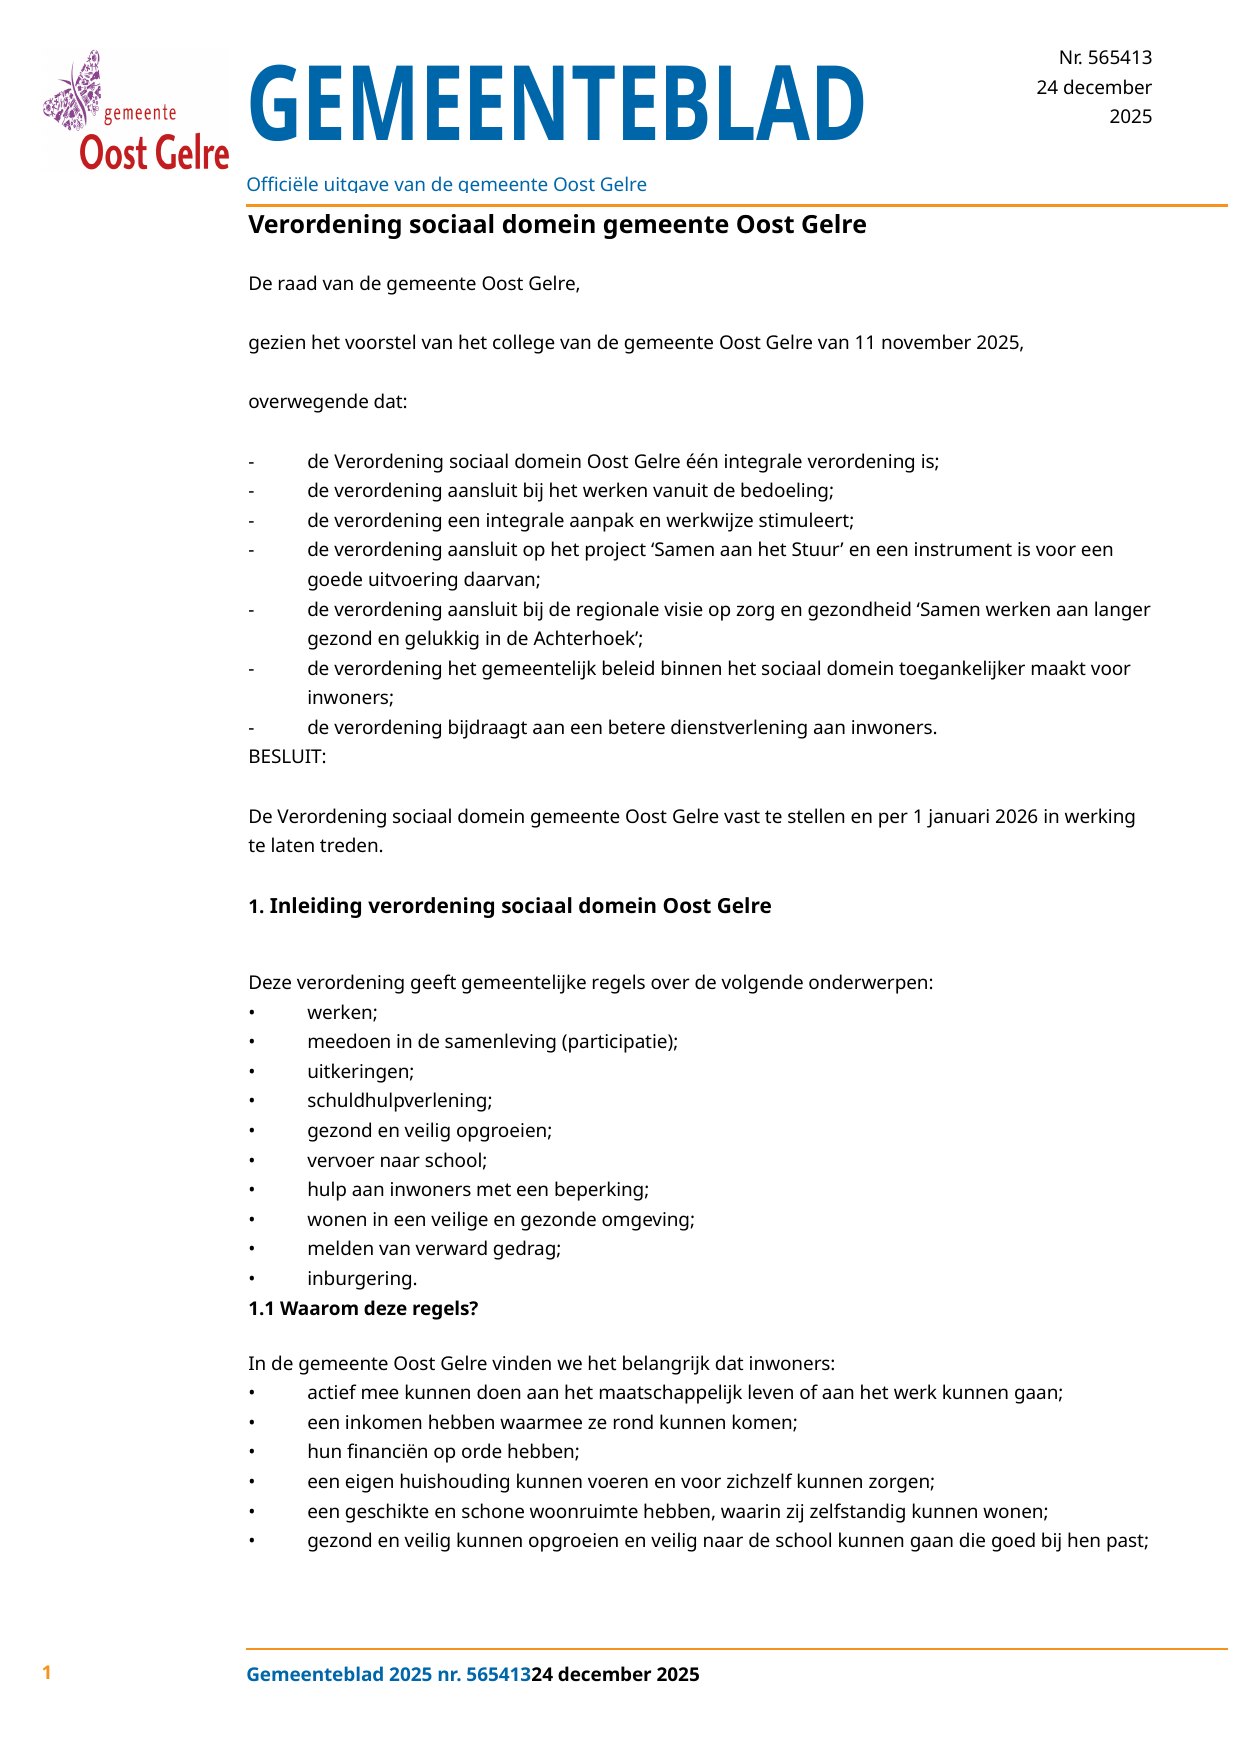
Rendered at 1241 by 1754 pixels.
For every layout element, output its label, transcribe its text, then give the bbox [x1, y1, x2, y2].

list de verordening bijdraagt aan een betere dienstverlening aan inwoners. [248, 714, 1152, 740]
text 1.1 Waarom deze regels? [248, 1295, 1152, 1320]
text In de gemeente Oost Gelre vinden we het belangrijk dat inwoners: [248, 1350, 1152, 1376]
text De raad van de gemeente Oost Gelre, [248, 270, 1152, 296]
list actief mee kunnen doen aan het maatschappelijk leven of aan het werk kunnen gaan; [248, 1379, 1152, 1405]
list vervoer naar school; [248, 1147, 1152, 1172]
list werken; [248, 999, 1152, 1024]
picture [41, 47, 231, 172]
text BESLUIT: [248, 744, 1152, 769]
list schuldhulpverlening; [248, 1088, 1152, 1113]
list hun financiën op orde hebben; [248, 1439, 1152, 1464]
list gezond en veilig opgroeien; [248, 1117, 1152, 1143]
list een eigen huishouding kunnen voeren en voor zichzelf kunnen zorgen; [248, 1468, 1152, 1494]
list de verordening het gemeentelijk beleid binnen het sociaal domein toegankelijker maakt voor inwoners; [248, 655, 1152, 710]
text De Verordening sociaal domein gemeente Oost Gelre vast te stellen en per 1 januari 2026 in werking te laten treden. [248, 803, 1152, 858]
list een inkomen hebben waarmee ze rond kunnen komen; [248, 1409, 1152, 1435]
list de verordening een integrale aanpak en werkwijze stimuleert; [248, 507, 1152, 533]
list gezond en veilig kunnen opgroeien en veilig naar de school kunnen gaan die goed bij hen past; [248, 1527, 1152, 1553]
list inburgering. [248, 1265, 1152, 1291]
list de verordening aansluit bij het werken vanuit de bedoeling; [248, 477, 1152, 503]
text Verordening sociaal domein gemeente Oost Gelre [248, 207, 1152, 241]
text overwegende dat: [248, 389, 1152, 414]
list hulp aan inwoners met een beperking; [248, 1176, 1152, 1202]
list de verordening aansluit bij de regionale visie op zorg en gezondheid ‘Samen werken aan langer gezond en gelukkig in de Achterhoek’; [248, 596, 1152, 651]
list melden van verward gedrag; [248, 1236, 1152, 1261]
list een geschikte en schone woonruimte hebben, waarin zij zelfstandig kunnen wonen; [248, 1498, 1152, 1524]
list de verordening aansluit op het project ‘Samen aan het Stuur’ en een instrument is voor een goede uitvoering daarvan; [248, 537, 1152, 592]
text gezien het voorstel van het college van de gemeente Oost Gelre van 11 november 2025, [248, 329, 1152, 355]
list wonen in een veilige en gezonde omgeving; [248, 1206, 1152, 1232]
text 1. Inleiding verordening sociaal domein Oost Gelre [248, 892, 1152, 920]
list meedoen in de samenleving (participatie); [248, 1028, 1152, 1054]
list de Verordening sociaal domein Oost Gelre één integrale verordening is; [248, 448, 1152, 473]
list uitkeringen; [248, 1058, 1152, 1084]
text Deze verordening geeft gemeentelijke regels over de volgende onderwerpen: [248, 969, 1152, 995]
